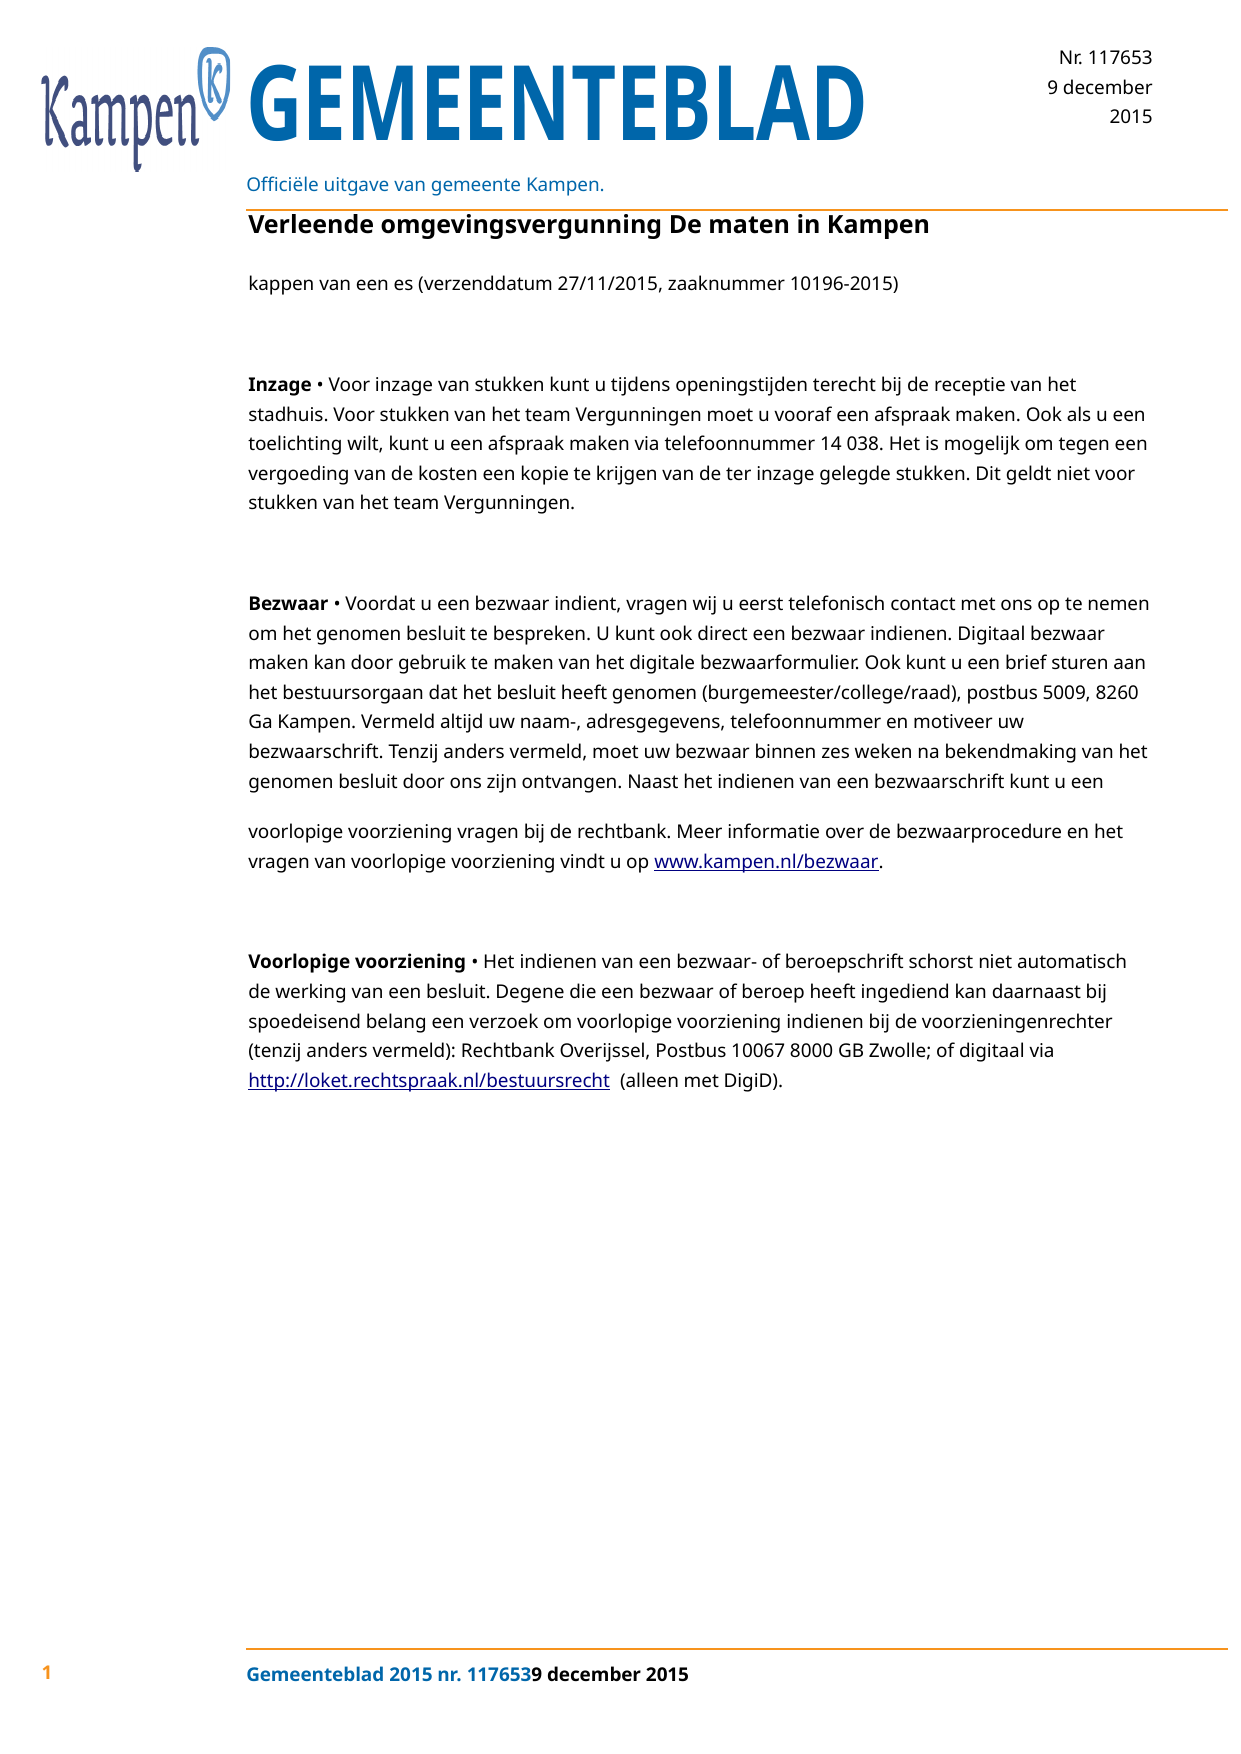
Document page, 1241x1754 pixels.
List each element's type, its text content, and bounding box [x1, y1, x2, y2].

text Voorlopige voorziening • Het indienen van een bezwaar- of beroepschrift schorst niet automatisch de werking van een besluit. Degene die een bezwaar of beroep heeft ingediend kan daarnaast bij spoedeisend belang een verzoek om voorlopige voorziening indienen bij de voorzieningenrechter (tenzij anders vermeld): Rechtbank Overijssel, Postbus 10067 8000 GB Zwolle; of digitaal via http://loket.rechtspraak.nl/bestuursrecht (alleen met DigiD). [248, 949, 1152, 1093]
text Verleende omgevingsvergunning De maten in Kampen [248, 211, 1152, 241]
text Inzage • Voor inzage van stukken kunt u tijdens openingstijden terecht bij de receptie van het stadhuis. Voor stukken van het team Vergunningen moet u vooraf een afspraak maken. Ook als u een toelichting wilt, kunt u een afspraak maken via telefoonnummer 14 038. Het is mogelijk om tegen een vergoeding van de kosten een kopie te krijgen van de ter inzage gelegde stukken. Dit geldt niet voor stukken van het team Vergunningen. [248, 371, 1152, 515]
text Bezwaar • Voordat u een bezwaar indient, vragen wij u eerst telefonisch contact met ons op te nemen om het genomen besluit te bespreken. U kunt ook direct een bezwaar indienen. Digitaal bezwaar maken kan door gebruik te maken van het digitale bezwaarformulier. Ook kunt u een brief sturen aan het bestuursorgaan dat het besluit heeft genomen (burgemeester/college/raad), postbus 5009, 8260 Ga Kampen. Vermeld altijd uw naam-, adresgegevens, telefoonnummer en motiveer uw bezwaarschrift. Tenzij anders vermeld, moet uw bezwaar binnen zes weken na bekendmaking van het genomen besluit door ons zijn ontvangen. Naast het indienen van een bezwaarschrift kunt u een [248, 590, 1152, 793]
text voorlopige voorziening vragen bij de rechtbank. Meer informatie over de bezwaarprocedure en het vragen van voorlopige voorziening vindt u op www.kampen.nl/bezwaar. [248, 818, 1152, 873]
picture [41, 47, 231, 172]
text kappen van een es (verzenddatum 27/11/2015, zaaknummer 10196-2015) [248, 270, 1152, 296]
